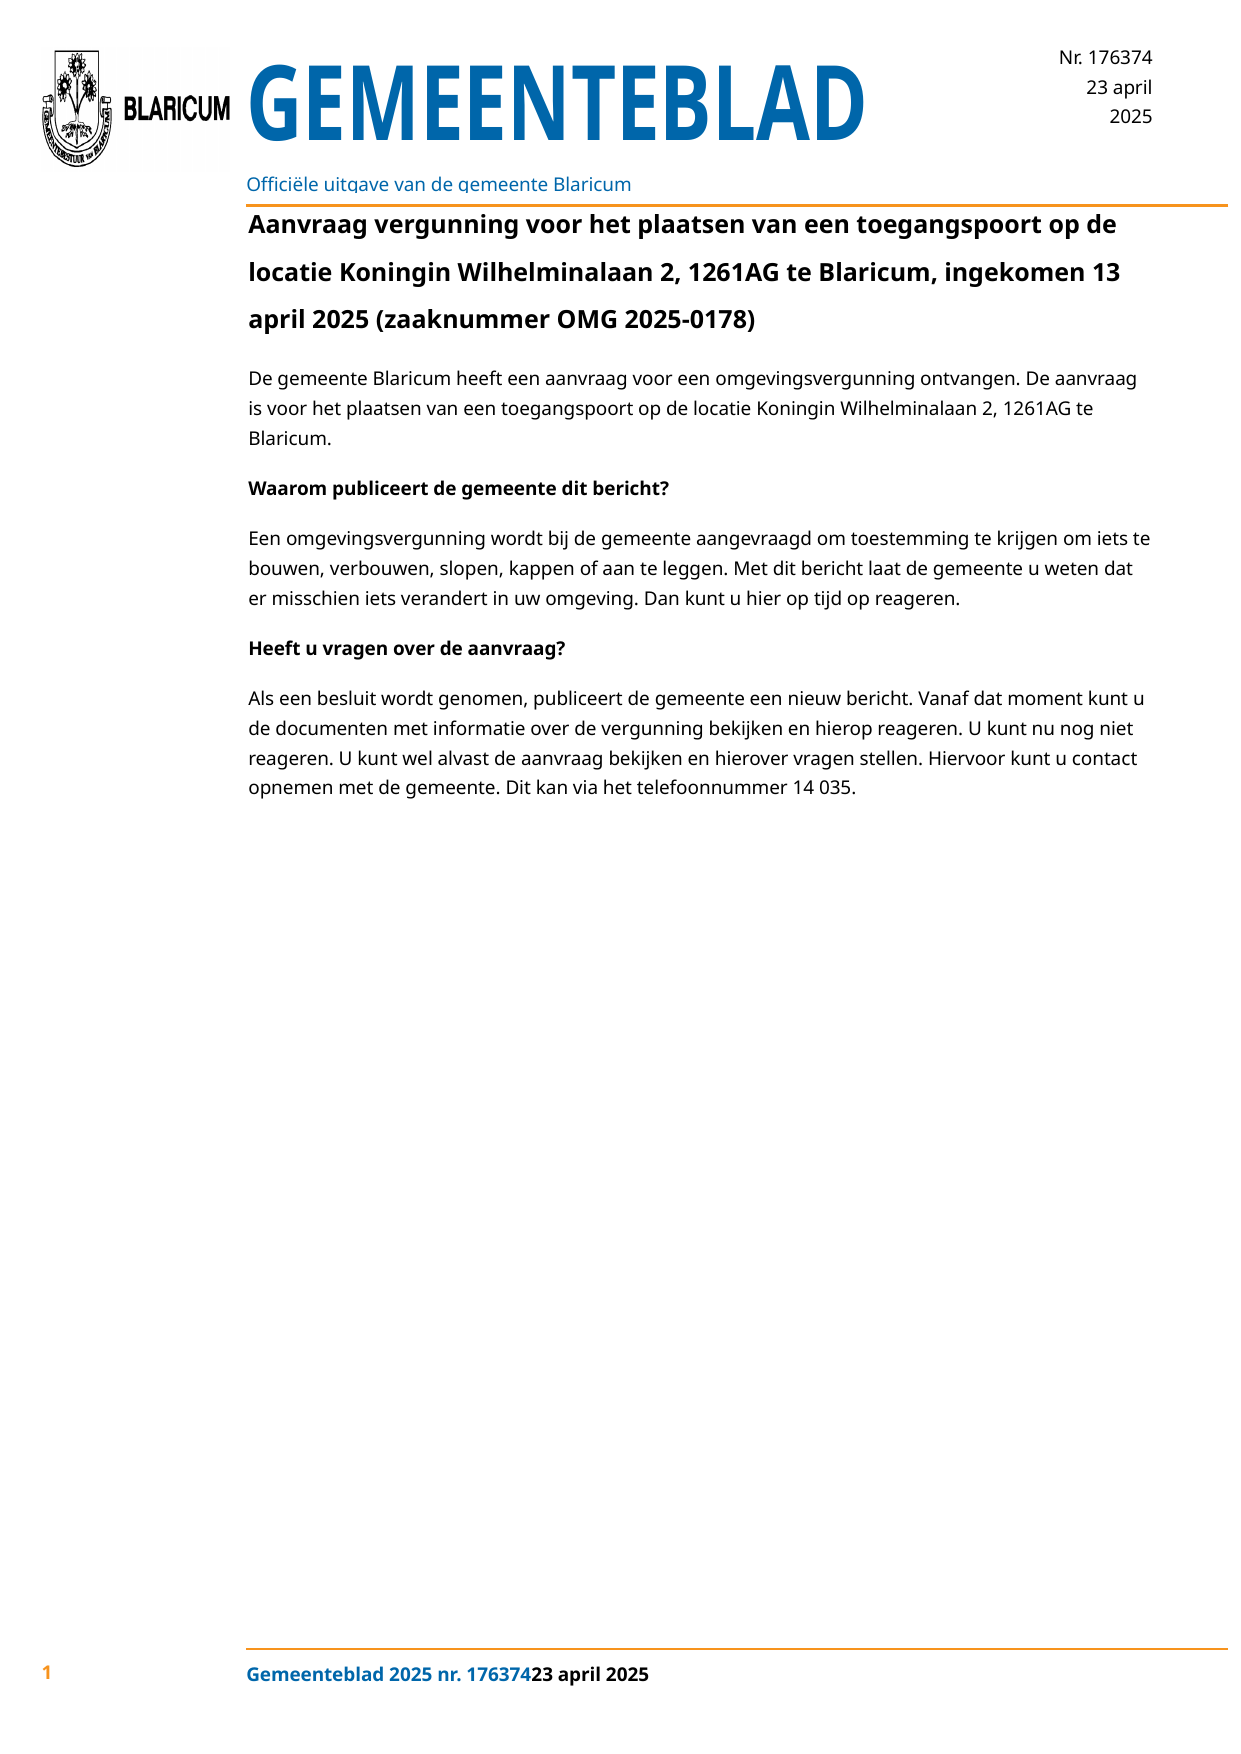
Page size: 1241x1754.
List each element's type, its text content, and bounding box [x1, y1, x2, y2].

text Heeft u vragen over de aanvraag? [248, 635, 1152, 661]
text Waarom publiceert de gemeente dit bericht? [248, 475, 1152, 501]
text De gemeente Blaricum heeft een aanvraag voor een omgevingsvergunning ontvangen. De aanvraag is voor het plaatsen van een toegangspoort op de locatie Koningin Wilhelminalaan 2, 1261AG te Blaricum. [248, 366, 1152, 450]
picture [41, 47, 231, 172]
text Als een besluit wordt genomen, publiceert de gemeente een nieuw bericht. Vanaf dat moment kunt u de documenten met informatie over de vergunning bekijken en hierop reageren. U kunt nu nog niet reageren. U kunt wel alvast de aanvraag bekijken en hierover vragen stellen. Hiervoor kunt u contact opnemen met de gemeente. Dit kan via het telefoonnummer 14 035. [248, 686, 1152, 800]
text Aanvraag vergunning voor het plaatsen van een toegangspoort op de locatie Koningin Wilhelminalaan 2, 1261AG te Blaricum, ingekomen 13 april 2025 (zaaknummer OMG 2025-0178) [248, 207, 1152, 336]
text Een omgevingsvergunning wordt bij de gemeente aangevraagd om toestemming te krijgen om iets te bouwen, verbouwen, slopen, kappen of aan te leggen. Met dit bericht laat de gemeente u weten dat er misschien iets verandert in uw omgeving. Dan kunt u hier op tijd op reageren. [248, 526, 1152, 610]
